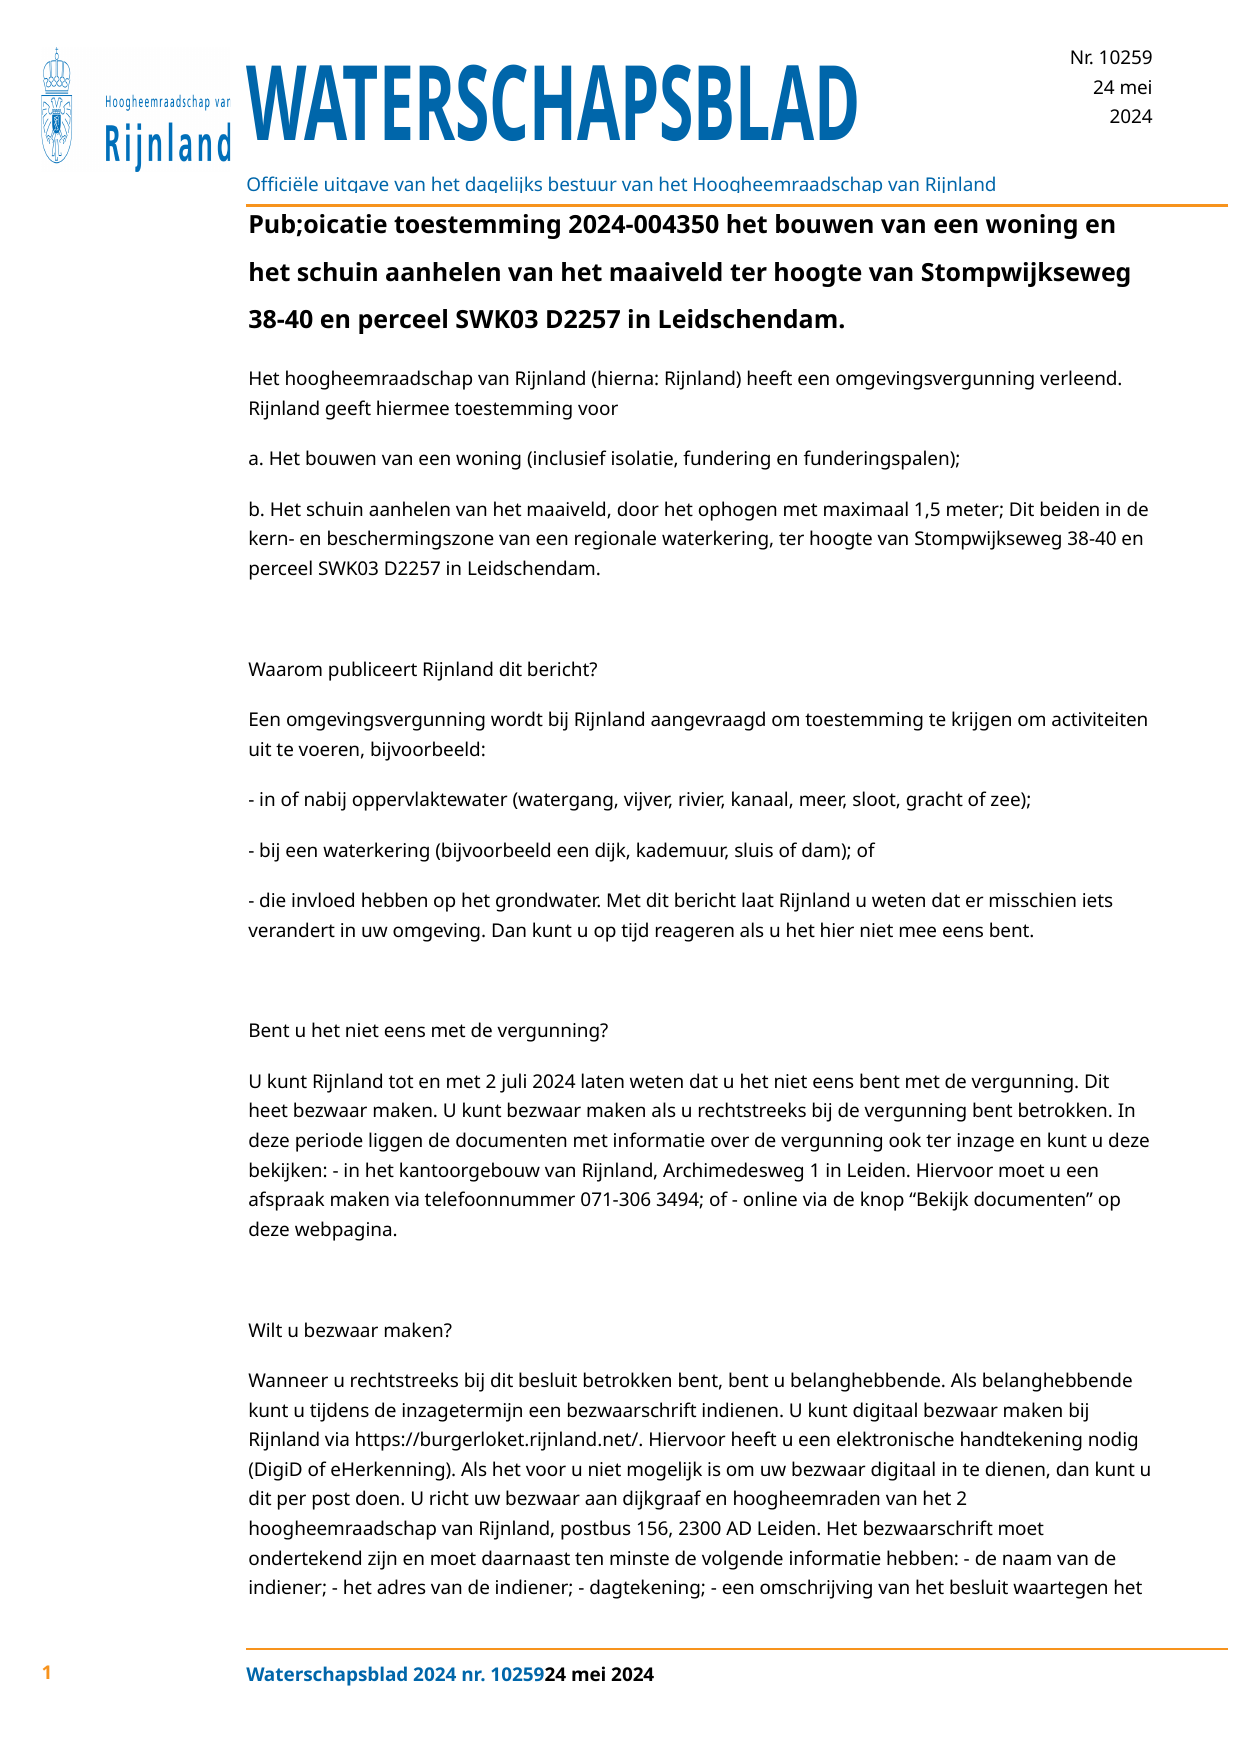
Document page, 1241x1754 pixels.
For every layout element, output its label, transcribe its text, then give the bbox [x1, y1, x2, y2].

text Het hoogheemraadschap van Rijnland (hierna: Rijnland) heeft een omgevingsvergunning verleend. Rijnland geeft hiermee toestemming voor [248, 366, 1152, 421]
text Een omgevingsvergunning wordt bij Rijnland aangevraagd om toestemming te krijgen om activiteiten uit te voeren, bijvoorbeeld: [248, 706, 1152, 762]
text - in of nabij oppervlaktewater (watergang, vijver, rivier, kanaal, meer, sloot, gracht of zee); [248, 786, 1152, 812]
text b. Het schuin aanhelen van het maaiveld, door het ophogen met maximaal 1,5 meter; Dit beiden in de kern- en beschermingszone van een regionale waterkering, ter hoogte van Stompwijkseweg 38-40 en perceel SWK03 D2257 in Leidschendam. [248, 496, 1152, 581]
picture [41, 47, 231, 172]
text - bij een waterkering (bijvoorbeeld een dijk, kademuur, sluis of dam); of [248, 837, 1152, 862]
text Pub;oicatie toestemming 2024-004350 het bouwen van een woning en het schuin aanhelen van het maaiveld ter hoogte van Stompwijkseweg 38-40 en perceel SWK03 D2257 in Leidschendam. [248, 207, 1152, 336]
text a. Het bouwen van een woning (inclusief isolatie, fundering en funderingspalen); [248, 446, 1152, 471]
text Bent u het niet eens met de vergunning? [248, 1018, 1152, 1043]
text U kunt Rijnland tot en met 2 juli 2024 laten weten dat u het niet eens bent met de vergunning. Dit heet bezwaar maken. U kunt bezwaar maken als u rechtstreeks bij de vergunning bent betrokken. In deze periode liggen de documenten met informatie over de vergunning ook ter inzage en kunt u deze bekijken: - in het kantoorgebouw van Rijnland, Archimedesweg 1 in Leiden. Hiervoor moet u een afspraak maken via telefoonnummer 071-306 3494; of - online via de knop “Bekijk documenten” op deze webpagina. [248, 1068, 1152, 1242]
text Waarom publiceert Rijnland dit bericht? [248, 656, 1152, 682]
text Wilt u bezwaar maken? [248, 1317, 1152, 1342]
text - die invloed hebben op het grondwater. Met dit bericht laat Rijnland u weten dat er misschien iets verandert in uw omgeving. Dan kunt u op tijd reageren als u het hier niet mee eens bent. [248, 887, 1152, 942]
text Wanneer u rechtstreeks bij dit besluit betrokken bent, bent u belanghebbende. Als belanghebbende kunt u tijdens de inzagetermijn een bezwaarschrift indienen. U kunt digitaal bezwaar maken bij Rijnland via https://burgerloket.rijnland.net/. Hiervoor heeft u een elektronische handtekening nodig (DigiD of eHerkenning). Als het voor u niet mogelijk is om uw bezwaar digitaal in te dienen, dan kunt u dit per post doen. U richt uw bezwaar aan dijkgraaf en hoogheemraden van het 2 hoogheemraadschap van Rijnland, postbus 156, 2300 AD Leiden. Het bezwaarschrift moet ondertekend zijn en moet daarnaast ten minste de volgende informatie hebben: - de naam van de indiener; - het adres van de indiener; - dagtekening; - een omschrijving van het besluit waartegen het [248, 1367, 1152, 1600]
